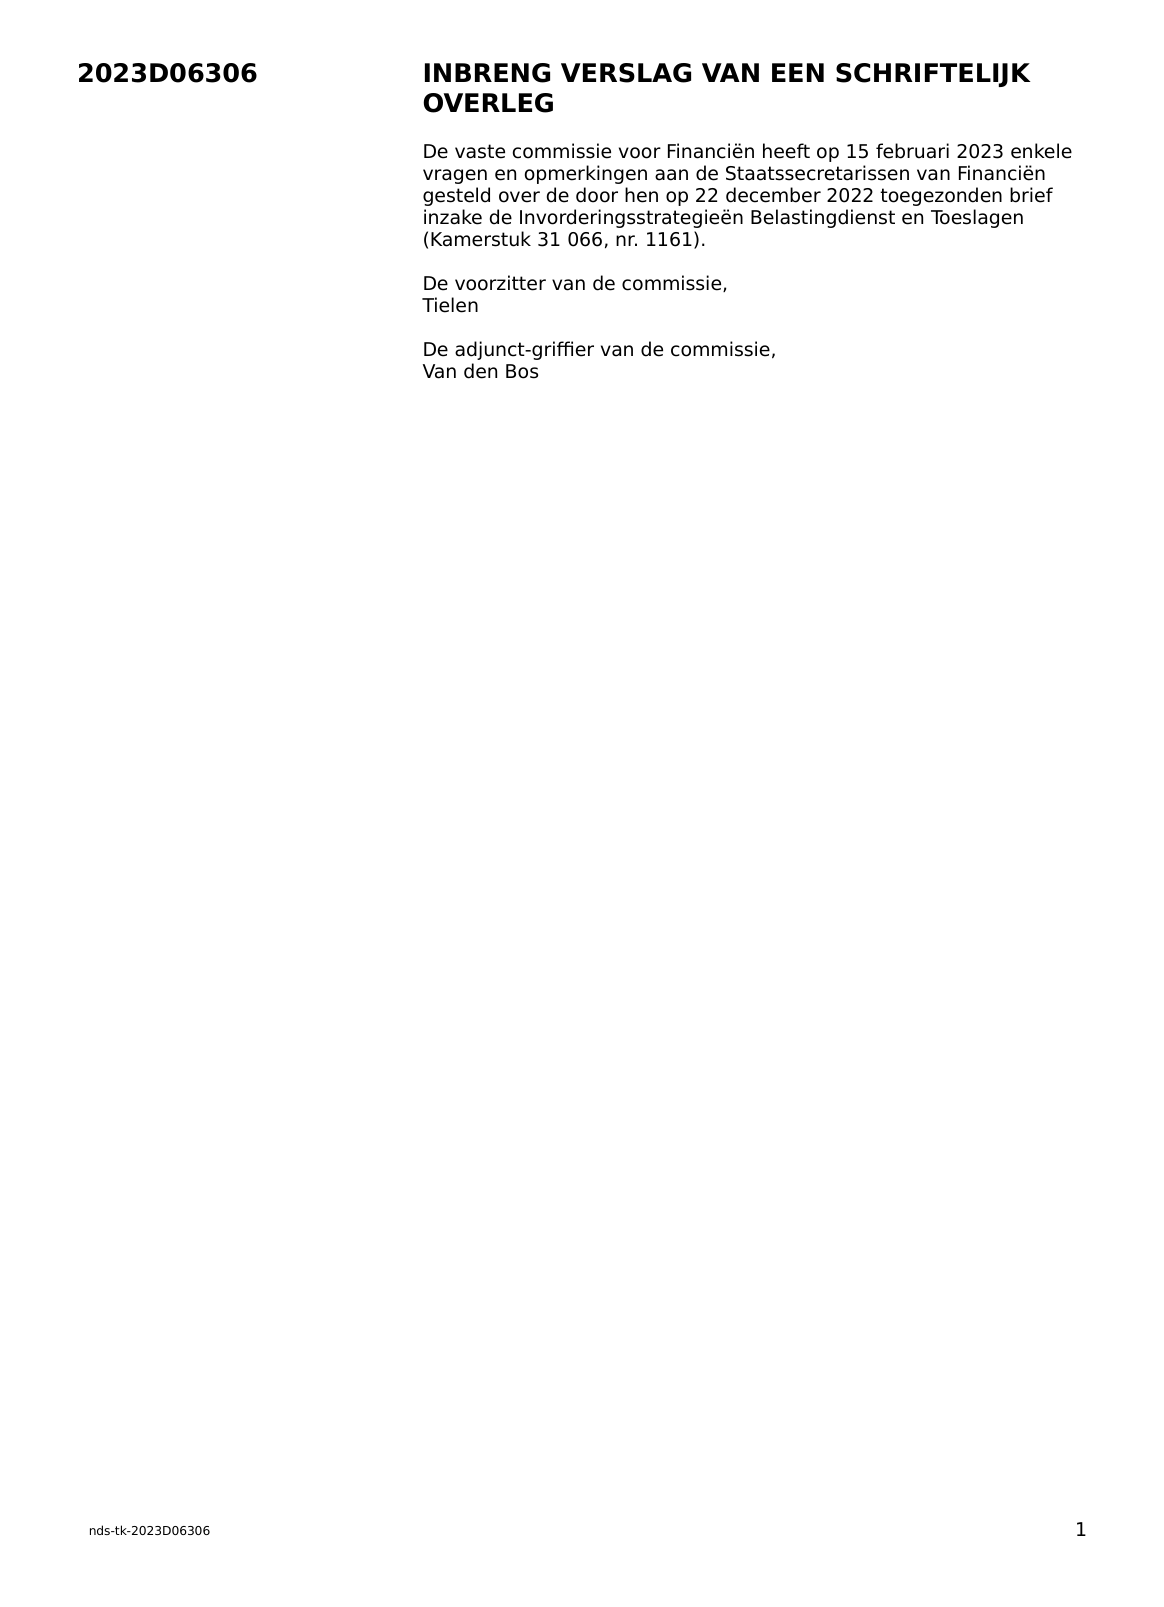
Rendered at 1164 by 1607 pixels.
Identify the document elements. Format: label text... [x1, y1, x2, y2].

text Van den Bos [422, 361, 1087, 383]
text De adjunct-griffier van de commissie, [422, 339, 1087, 361]
text nds-tk-2023D06306 [88, 1524, 323, 1538]
text De vaste commissie voor Financiën heeft op 15 februari 2023 enkele vragen en opmerkingen aan de Staatssecretarissen van Financiën gesteld over de door hen op 22 december 2022 toegezonden brief inzake de Invorderingsstrategieën Belastingdienst en Toeslagen (Kamerstuk 31 066, nr. 1161). [422, 141, 1087, 251]
text 2023D06306 INBRENG VERSLAG VAN EEN SCHRIFTELIJK OVERLEG [77, 59, 1087, 118]
text De voorzitter van de commissie, [422, 273, 1087, 295]
text Tielen [422, 295, 1087, 317]
